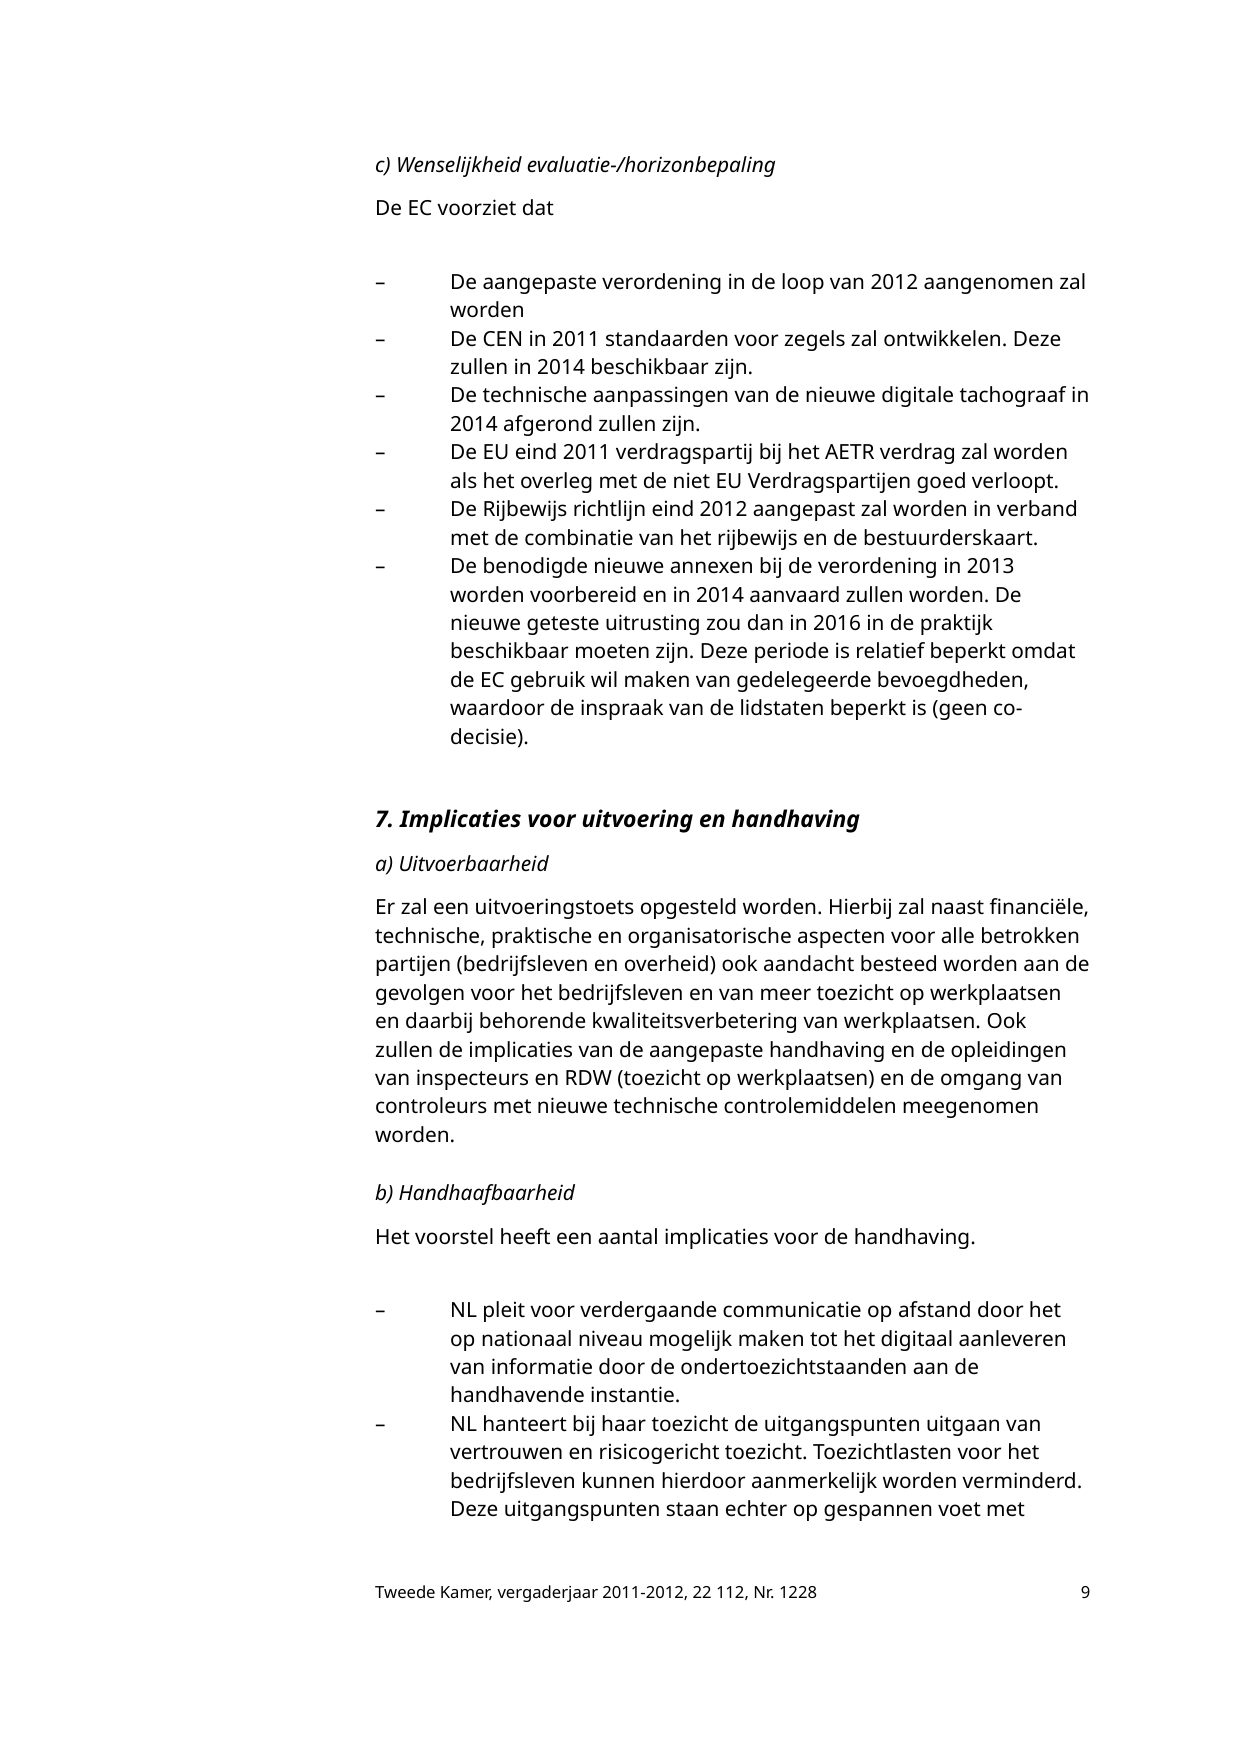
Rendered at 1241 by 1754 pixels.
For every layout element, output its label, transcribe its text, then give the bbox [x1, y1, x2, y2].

list De benodigde nieuwe annexen bij de verordening in 2013 worden voorbereid en in 2014 aanvaard zullen worden. De nieuwe geteste uitrusting zou dan in 2016 in de praktijk beschikbaar moeten zijn. Deze periode is relatief beperkt omdat de EC gebruik wil maken van gedelegeerde bevoegdheden, waardoor de inspraak van de lidstaten beperkt is (geen co-decisie). [375, 551, 1090, 750]
list De aangepaste verordening in de loop van 2012 aangenomen zal worden [375, 267, 1090, 324]
text a) Uitvoerbaarheid [375, 849, 1090, 877]
list De CEN in 2011 standaarden voor zegels zal ontwikkelen. Deze zullen in 2014 beschikbaar zijn. [375, 324, 1090, 381]
text b) Handhaafbaarheid [375, 1178, 1090, 1207]
list De EU eind 2011 verdragspartij bij het AETR verdrag zal worden als het overleg met de niet EU Verdragspartijen goed verloopt. [375, 437, 1090, 494]
list De Rijbewijs richtlijn eind 2012 aangepast zal worden in verband met de combinatie van het rijbewijs en de bestuurderskaart. [375, 494, 1090, 551]
text De EC voorziet dat [375, 193, 1090, 222]
subtitle 7. Implicaties voor uitvoering en handhaving [375, 803, 1090, 834]
text Er zal een uitvoeringstoets opgesteld worden. Hierbij zal naast financiële, technische, praktische en organisatorische aspecten voor alle betrokken partijen (bedrijfsleven en overheid) ook aandacht besteed worden aan de gevolgen voor het bedrijfsleven en van meer toezicht op werkplaatsen en daarbij behorende kwaliteitsverbetering van werkplaatsen. Ook zullen de implicaties van de aangepaste handhaving en de opleidingen van inspecteurs en RDW (toezicht op werkplaatsen) en de omgang van controleurs met nieuwe technische controlemiddelen meegenomen worden. [375, 892, 1090, 1148]
list NL hanteert bij haar toezicht de uitgangspunten uitgaan van vertrouwen en risicogericht toezicht. Toezichtlasten voor het bedrijfsleven kunnen hierdoor aanmerkelijk worden verminderd. Deze uitgangspunten staan echter op gespannen voet met [375, 1409, 1090, 1523]
text Het voorstel heeft een aantal implicaties voor de handhaving. [375, 1222, 1090, 1250]
list De technische aanpassingen van de nieuwe digitale tachograaf in 2014 afgerond zullen zijn. [375, 381, 1090, 437]
text c) Wenselijkheid evaluatie-/horizonbepaling [375, 150, 1090, 178]
list NL pleit voor verdergaande communicatie op afstand door het op nationaal niveau mogelijk maken tot het digitaal aanleveren van informatie door de ondertoezichtstaanden aan de handhavende instantie. [375, 1295, 1090, 1409]
